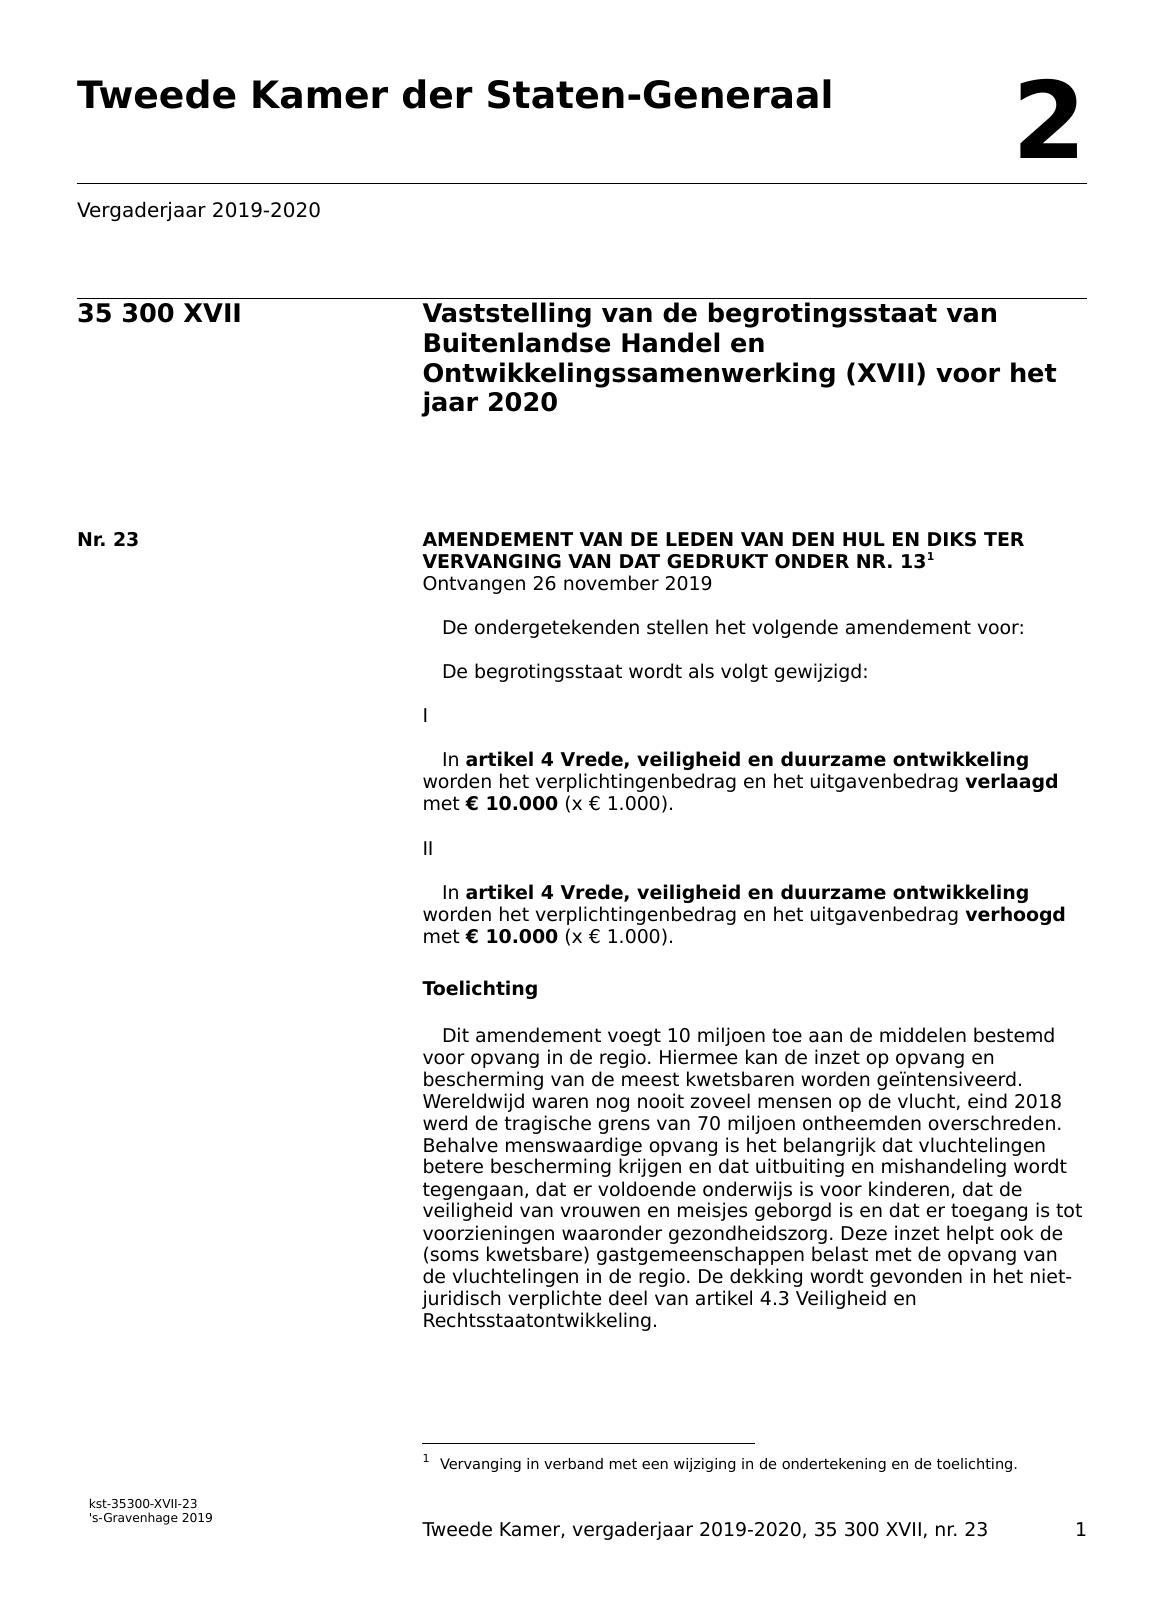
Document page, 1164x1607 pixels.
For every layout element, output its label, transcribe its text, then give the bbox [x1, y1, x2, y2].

table_header 2 [886, 59, 1087, 183]
subtitle Toelichting [422, 978, 1087, 999]
text II [422, 837, 1087, 859]
text 's-Gravenhage 2019 [88, 1511, 323, 1525]
text Ontvangen 26 november 2019 [422, 573, 1087, 595]
text De ondergetekenden stellen het volgende amendement voor: [422, 617, 1087, 639]
text In artikel 4 Vrede, veiligheid en duurzame ontwikkeling worden het verplichtingenbedrag en het uitgavenbedrag verhoogd met € 10.000 (x € 1.000). [422, 882, 1087, 948]
subtitle Nr. 23 AMENDEMENT VAN DE LEDEN VAN DEN HUL EN DIKS TER VERVANGING VAN DAT GEDRUKT ONDER NR. 13 [77, 529, 1087, 573]
subtitle 35 300 XVII Vaststelling van de begrotingsstaat van Buitenlandse Handel en Ontwikkelingssamenwerking (XVII) voor het jaar 2020 [77, 299, 1087, 418]
text kst-35300-XVII-23 [88, 1497, 323, 1511]
table_cell Vergaderjaar 2019-2020 [77, 184, 1087, 298]
table_header Tweede Kamer der Staten-Generaal [77, 59, 886, 183]
text De begrotingsstaat wordt als volgt gewijzigd: [422, 661, 1087, 683]
text Dit amendement voegt 10 miljoen toe aan de middelen bestemd voor opvang in de regio. Hiermee kan de inzet op opvang en bescherming van de meest kwetsbaren worden geïntensiveerd. Wereldwijd waren nog nooit zoveel mensen op de vlucht, eind 2018 werd de tragische grens van 70 miljoen ontheemden overschreden. Behalve menswaardige opvang is het belangrijk dat vluchtelingen betere bescherming krijgen en dat uitbuiting en mishandeling wordt tegengaan, dat er voldoende onderwijs is voor kinderen, dat de veiligheid van vrouwen en meisjes geborgd is en dat er toegang is tot voorzieningen waaronder gezondheidszorg. Deze inzet helpt ook de (soms kwetsbare) gastgemeenschappen belast met de opvang van de vluchtelingen in de regio. De dekking wordt gevonden in het niet-juridisch verplichte deel van artikel 4.3 Veiligheid en Rechtsstaatontwikkeling. [422, 1024, 1087, 1332]
text I [422, 705, 1087, 727]
text Vervanging in verband met een wijziging in de ondertekening en de toelichting. [422, 1452, 1087, 1474]
text In artikel 4 Vrede, veiligheid en duurzame ontwikkeling worden het verplichtingenbedrag en het uitgavenbedrag verlaagd met € 10.000 (x € 1.000). [422, 749, 1087, 815]
